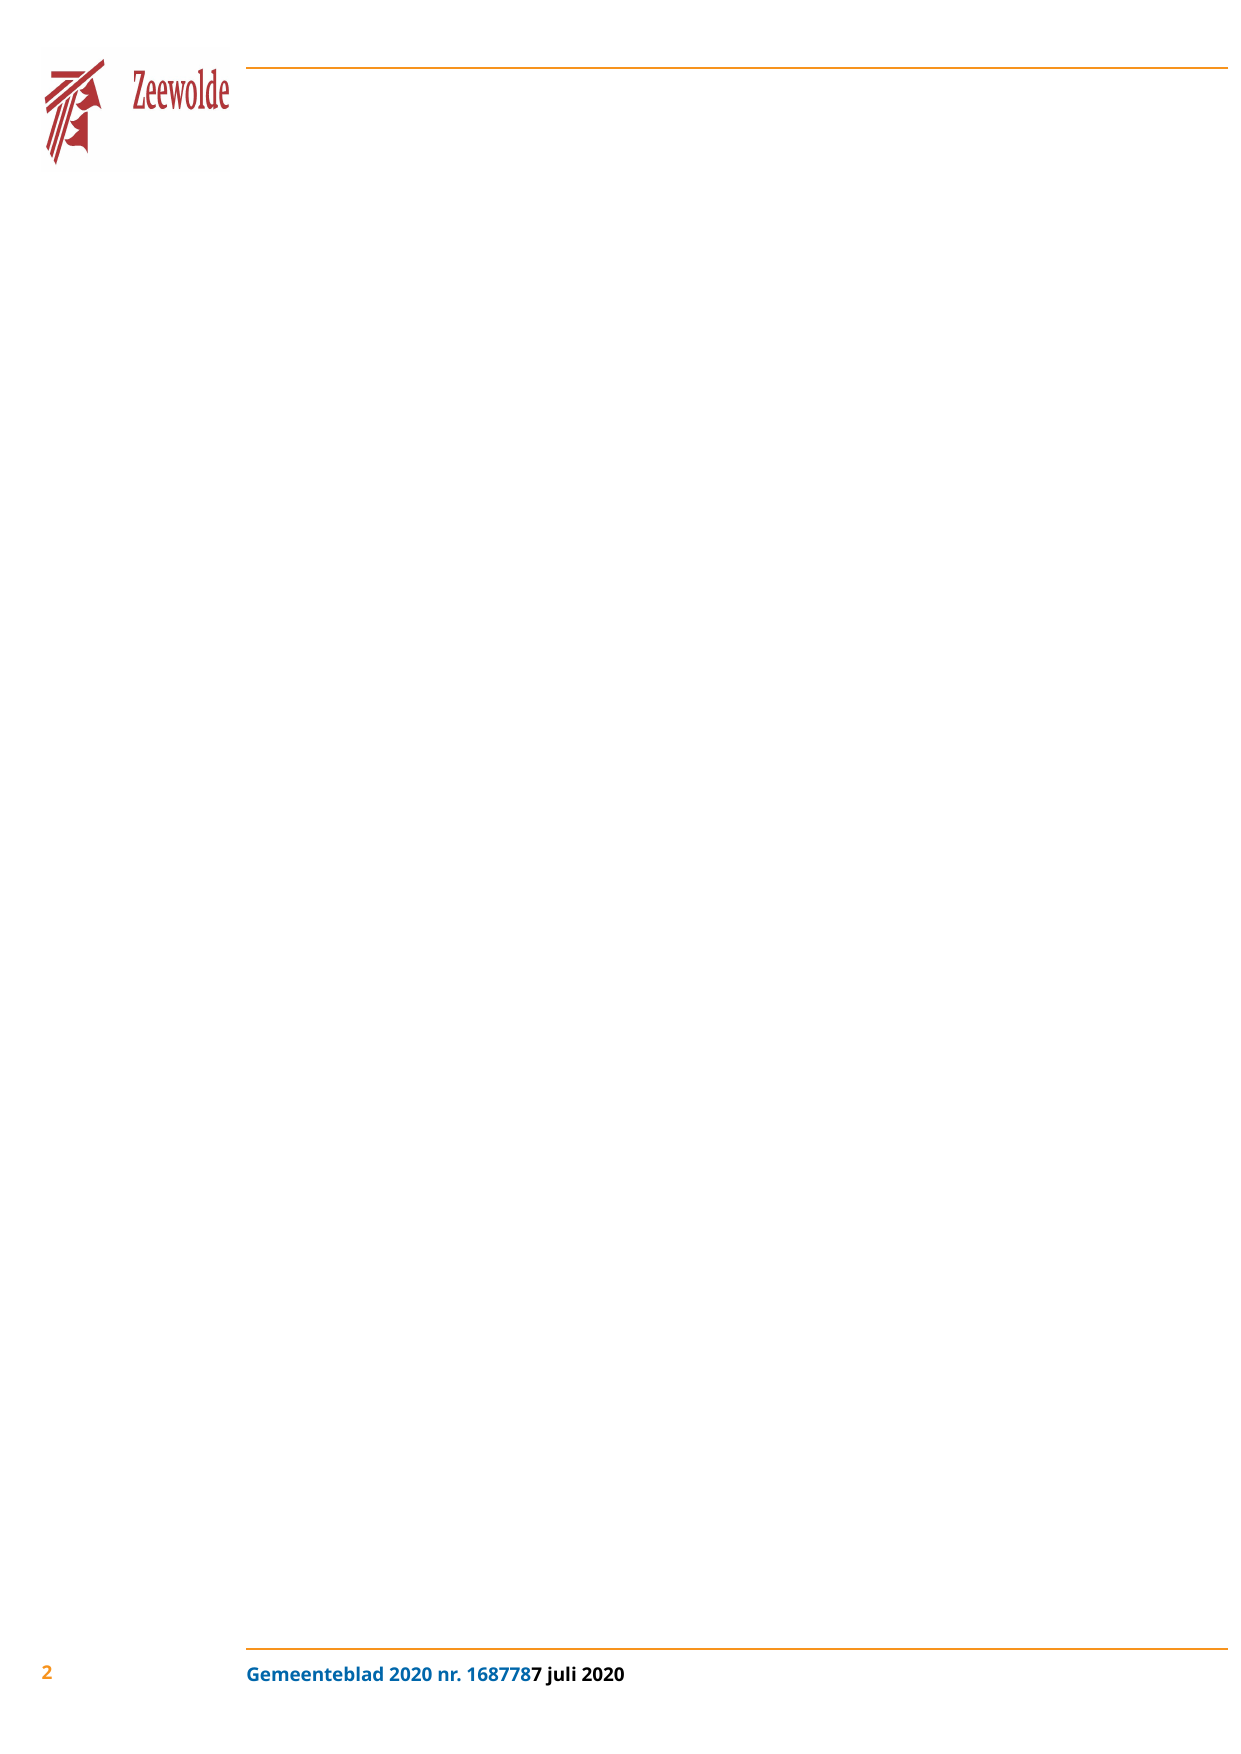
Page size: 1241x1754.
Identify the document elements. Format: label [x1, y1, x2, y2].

picture [41, 47, 231, 172]
